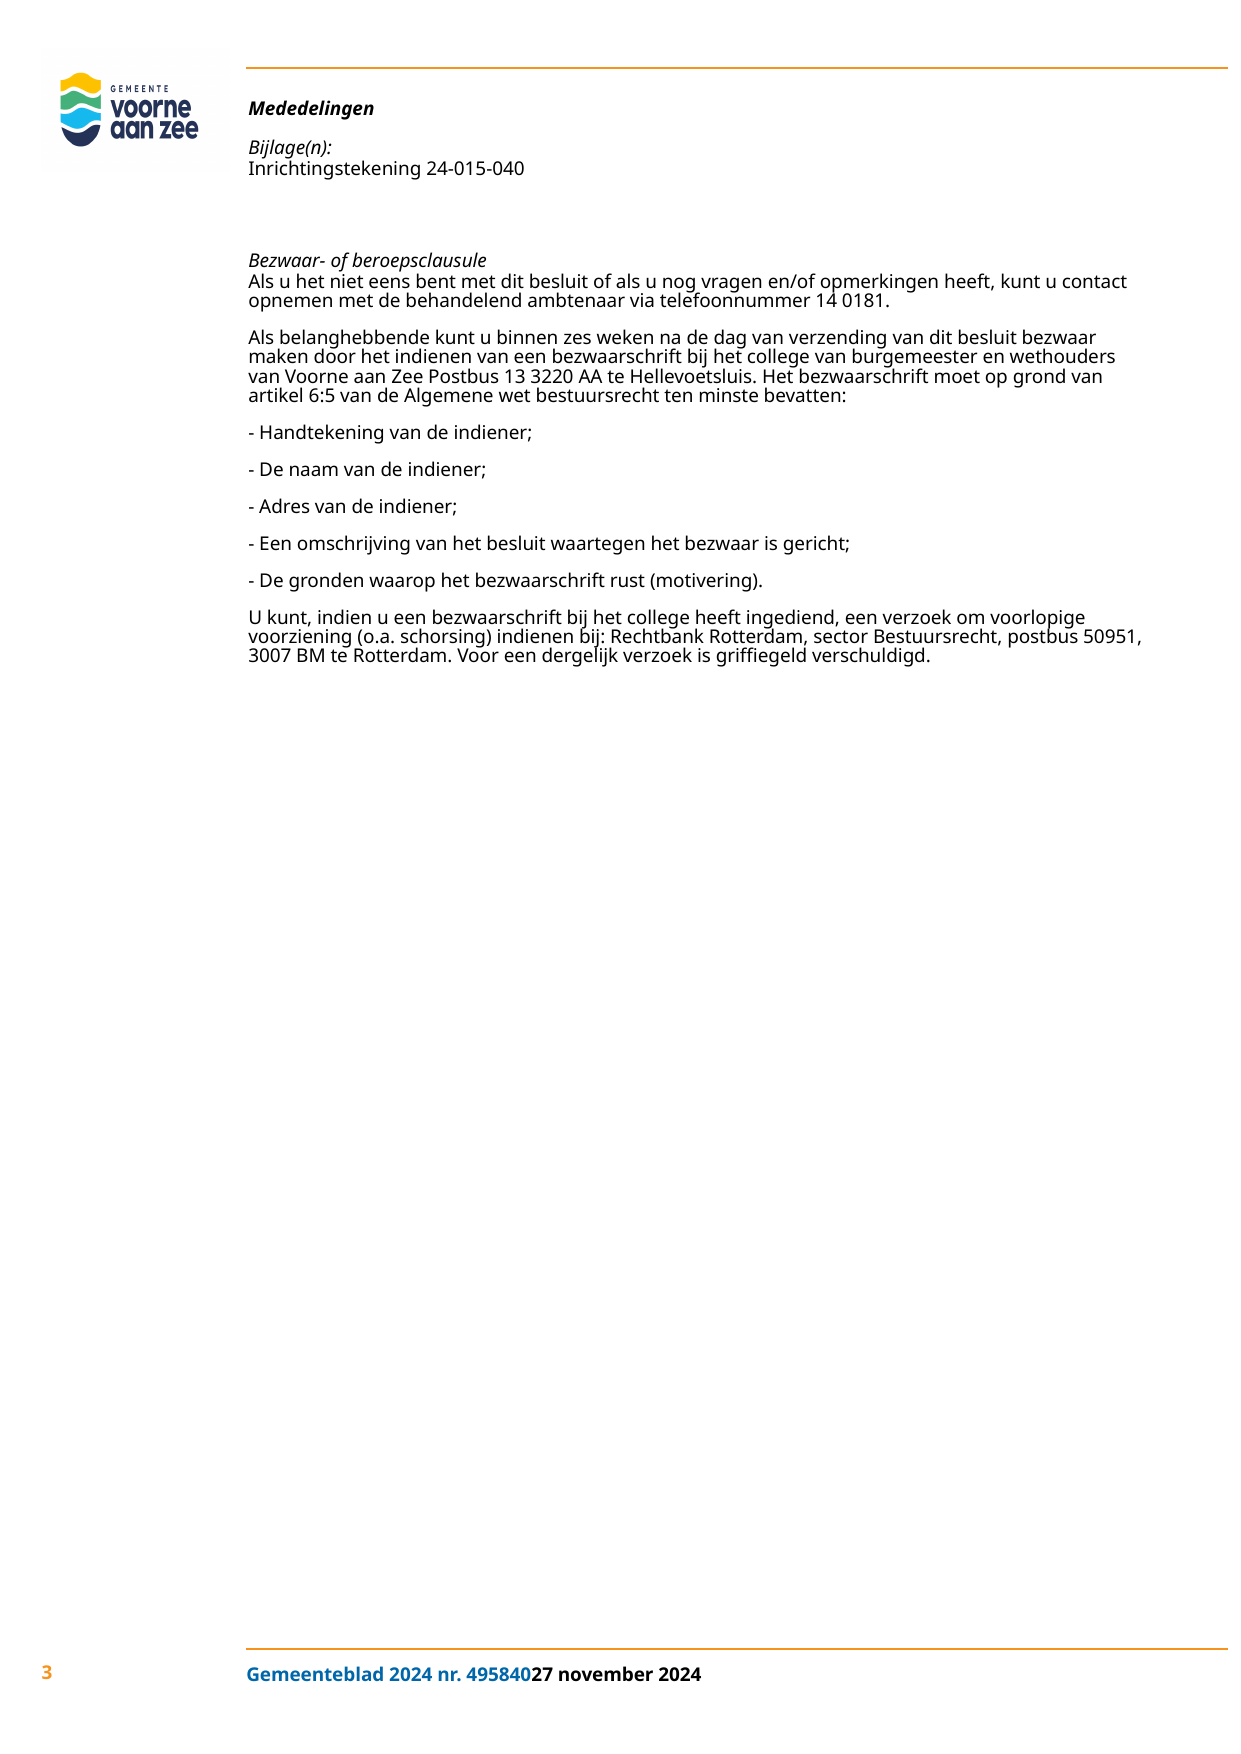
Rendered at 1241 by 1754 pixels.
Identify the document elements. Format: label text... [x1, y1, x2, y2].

text Bezwaar- of beroepsclausule [248, 247, 1152, 273]
text U kunt, indien u een bezwaarschrift bij het college heeft ingediend, een verzoek om voorlopige voorziening (o.a. schorsing) indienen bij: Rechtbank Rotterdam, sector Bestuursrecht, postbus 50951, 3007 BM te Rotterdam. Voor een dergelijk verzoek is griffiegeld verschuldigd. [248, 609, 1152, 667]
text - Adres van de indiener; [248, 498, 1152, 517]
text Mededelingen [248, 95, 1152, 121]
text - De gronden waarop het bezwaarschrift rust (motivering). [248, 572, 1152, 591]
text - Handtekening van de indiener; [248, 424, 1152, 443]
text - De naam van de indiener; [248, 461, 1152, 480]
text Bijlage(n): [248, 134, 1152, 160]
text Als belanghebbende kunt u binnen zes weken na de dag van verzending van dit besluit bezwaar maken door het indienen van een bezwaarschrift bij het college van burgemeester en wethouders van Voorne aan Zee Postbus 13 3220 AA te Hellevoetsluis. Het bezwaarschrift moet op grond van artikel 6:5 van de Algemene wet bestuursrecht ten minste bevatten: [248, 329, 1152, 406]
picture [41, 47, 231, 172]
text Als u het niet eens bent met dit besluit of als u nog vragen en/of opmerkingen heeft, kunt u contact opnemen met de behandelend ambtenaar via telefoonnummer 14 0181. [248, 273, 1152, 312]
text - Een omschrijving van het besluit waartegen het bezwaar is gericht; [248, 535, 1152, 554]
text Inrichtingstekening 24-015-040 [248, 160, 1152, 179]
